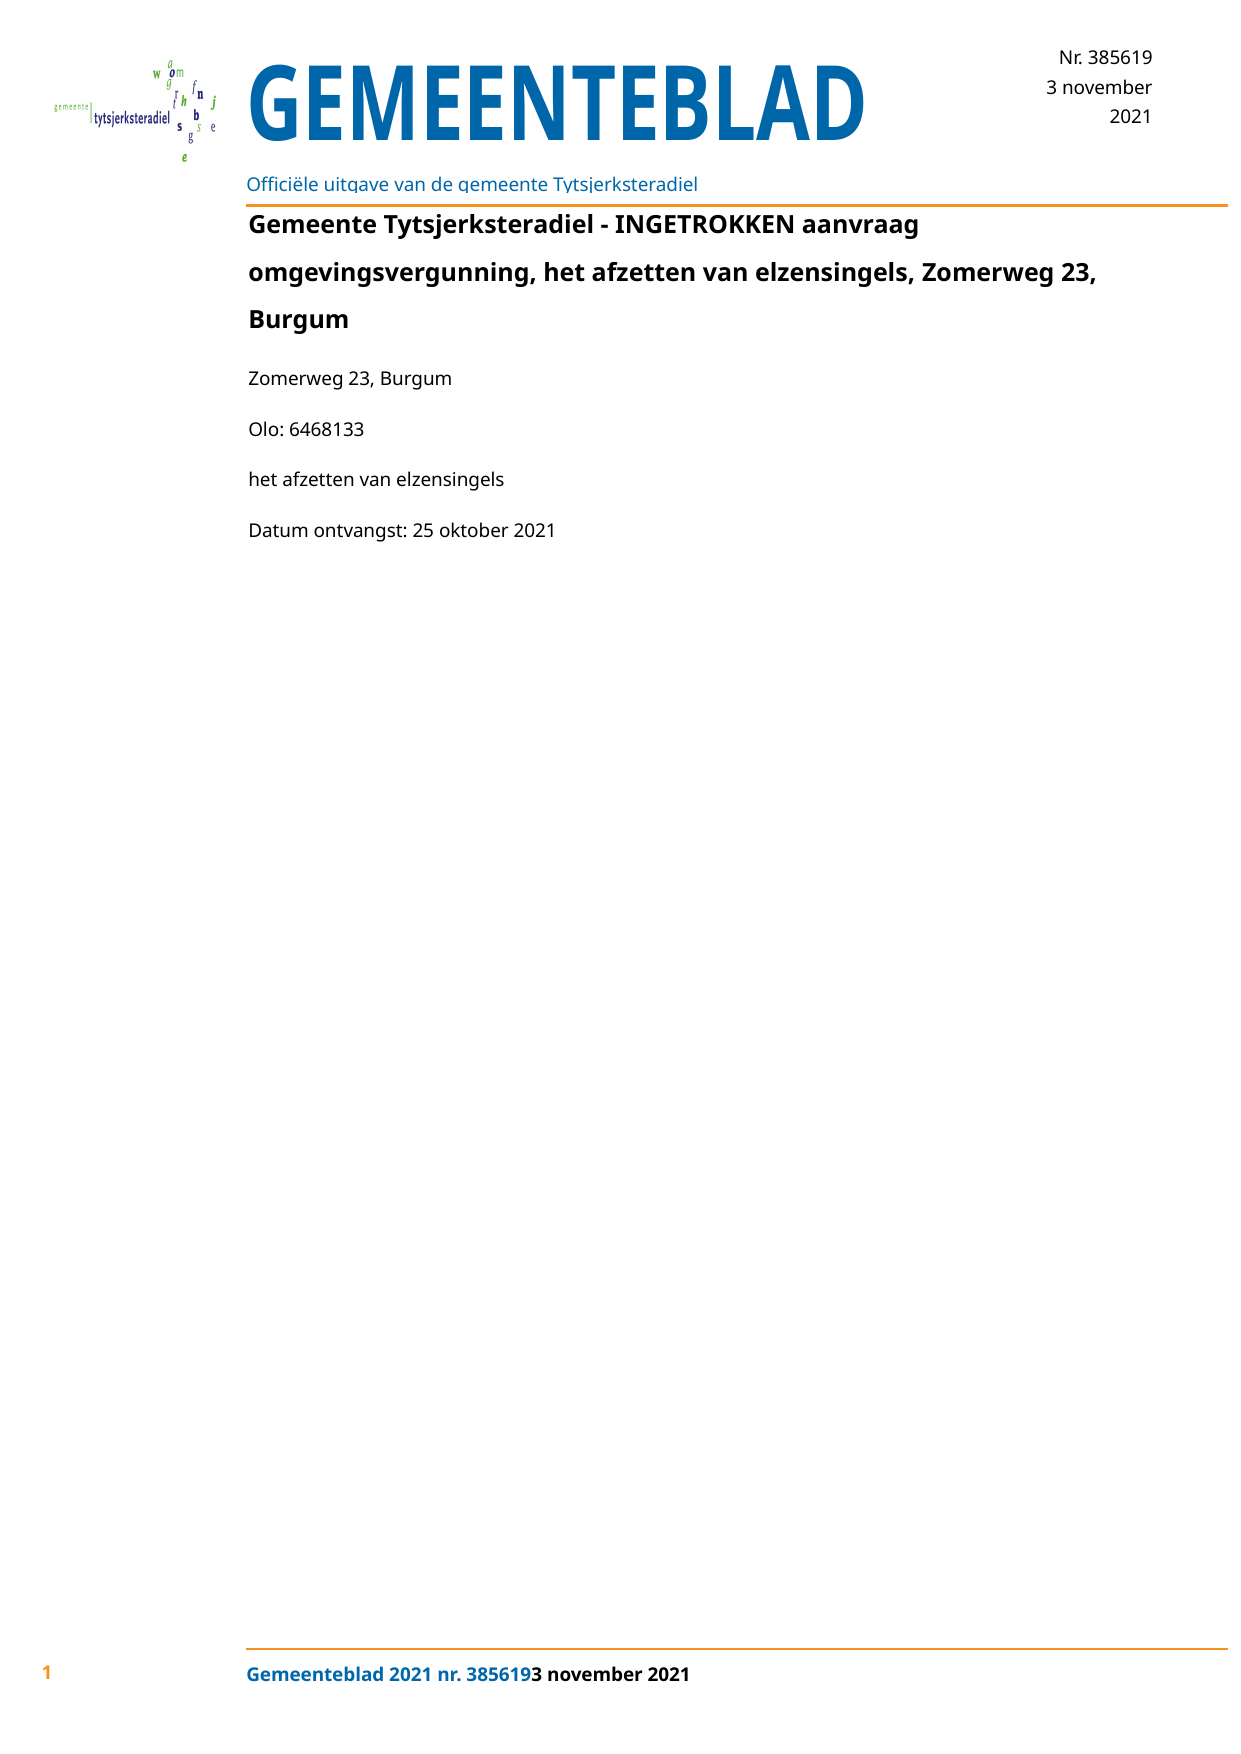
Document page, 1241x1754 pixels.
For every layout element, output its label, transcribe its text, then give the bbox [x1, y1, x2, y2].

text Gemeente Tytsjerksteradiel - INGETROKKEN aanvraag omgevingsvergunning, het afzetten van elzensingels, Zomerweg 23, Burgum [248, 207, 1152, 336]
text Datum ontvangst: 25 oktober 2021 [248, 517, 1152, 542]
text Olo: 6468133 [248, 416, 1152, 442]
text het afzetten van elzensingels [248, 466, 1152, 492]
text Zomerweg 23, Burgum [248, 366, 1152, 391]
picture [41, 47, 231, 172]
